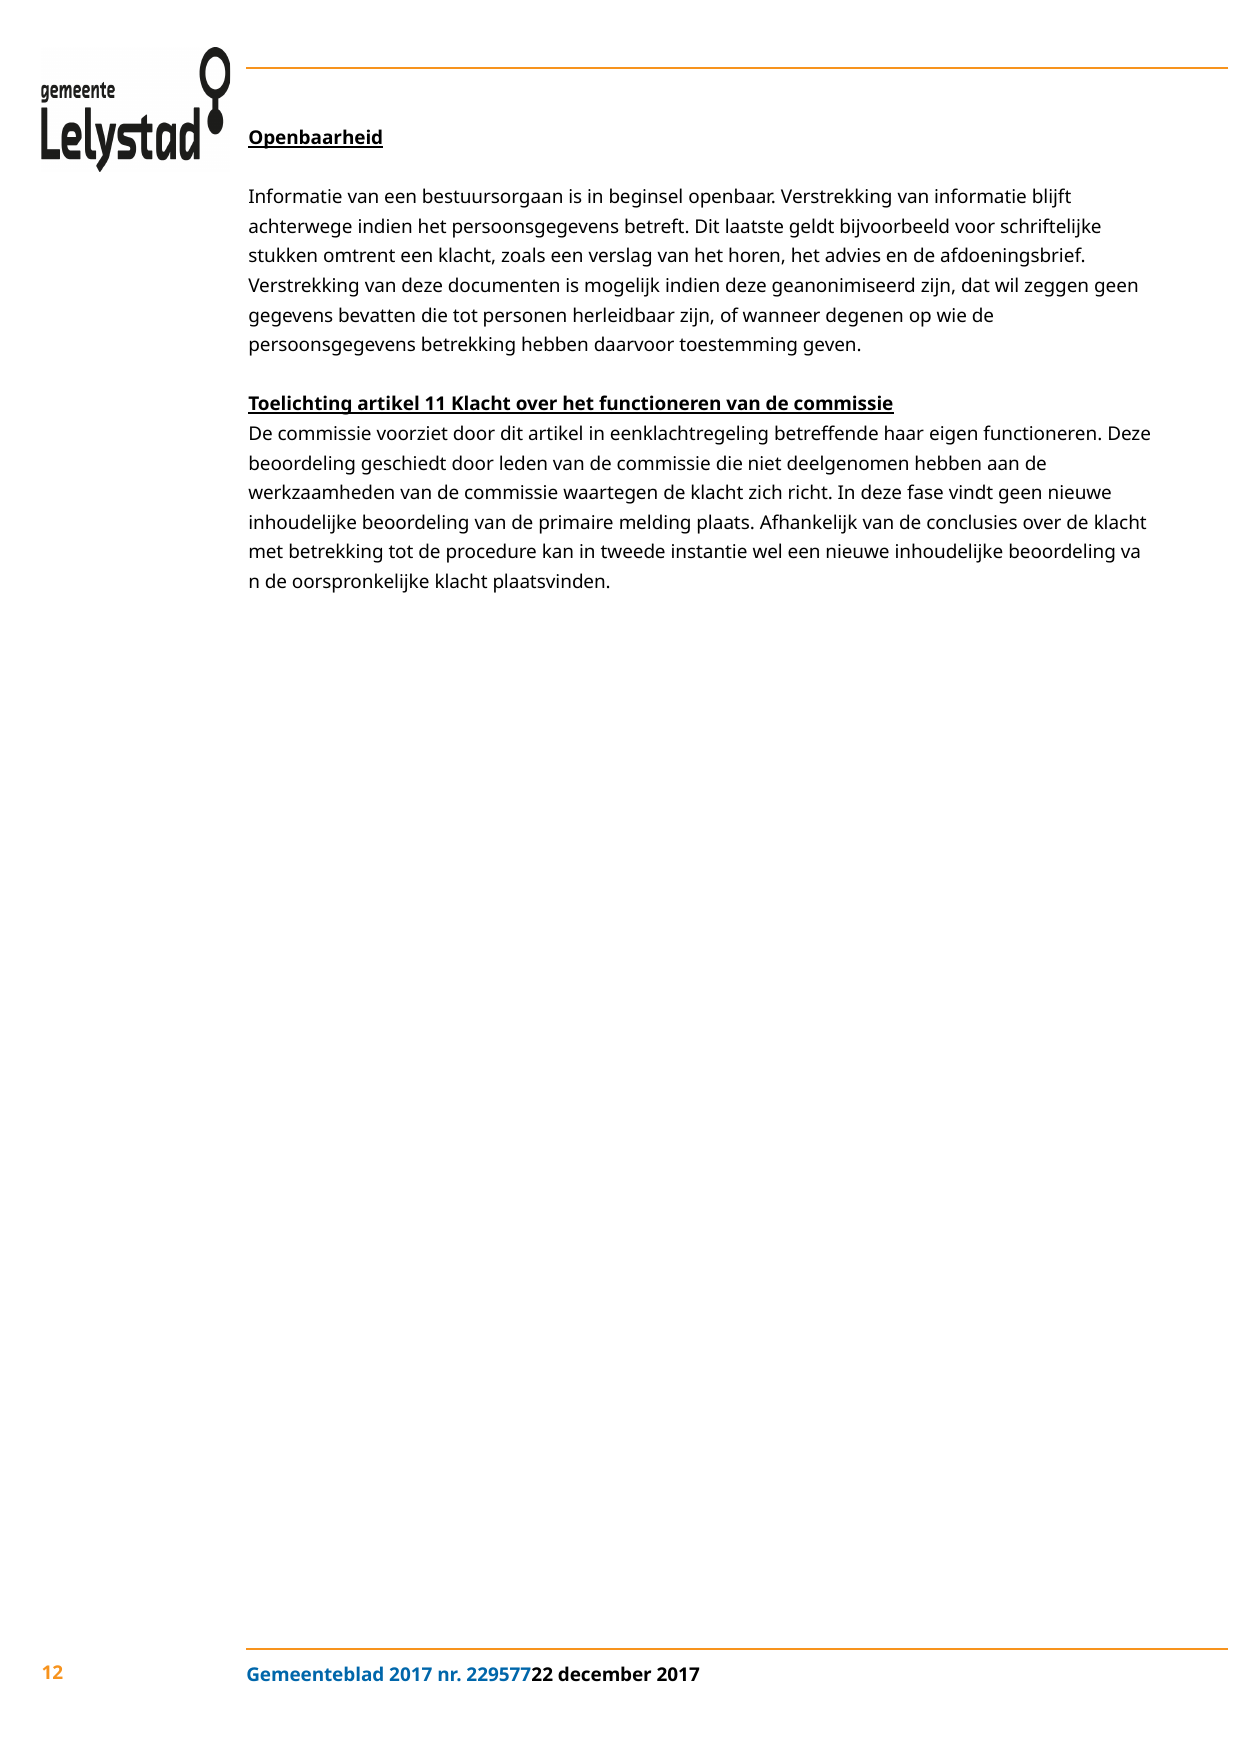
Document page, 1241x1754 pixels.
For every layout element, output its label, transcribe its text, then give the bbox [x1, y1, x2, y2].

text Openbaarheid [248, 124, 1152, 150]
text Informatie van een bestuursorgaan is in beginsel openbaar. Verstrekking van informatie blijft achterwege indien het persoonsgegevens betreft. Dit laatste geldt bijvoorbeeld voor schriftelijke stukken omtrent een klacht, zoals een verslag van het horen, het advies en de afdoeningsbrief. Verstrekking van deze documenten is mogelijk indien deze geanonimiseerd zijn, dat wil zeggen geen gegevens bevatten die tot personen herleidbaar zijn, of wanneer degenen op wie de persoonsgegevens betrekking hebben daarvoor toestemming geven. [248, 183, 1152, 357]
picture [41, 47, 231, 172]
text De commissie voorziet door dit artikel in eenklachtregeling betreffende haar eigen functioneren. Deze beoordeling geschiedt door leden van de commissie die niet deelgenomen hebben aan de werkzaamheden van de commissie waartegen de klacht zich richt. In deze fase vindt geen nieuwe inhoudelijke beoordeling van de primaire melding plaats. Afhankelijk van de conclusies over de klacht met betrekking tot de procedure kan in tweede instantie wel een nieuwe inhoudelijke beoordeling van de oorspronkelijke klacht plaatsvinden. [248, 420, 1152, 594]
text Toelichting artikel 11 Klacht over het functioneren van de commissie [248, 391, 1152, 416]
